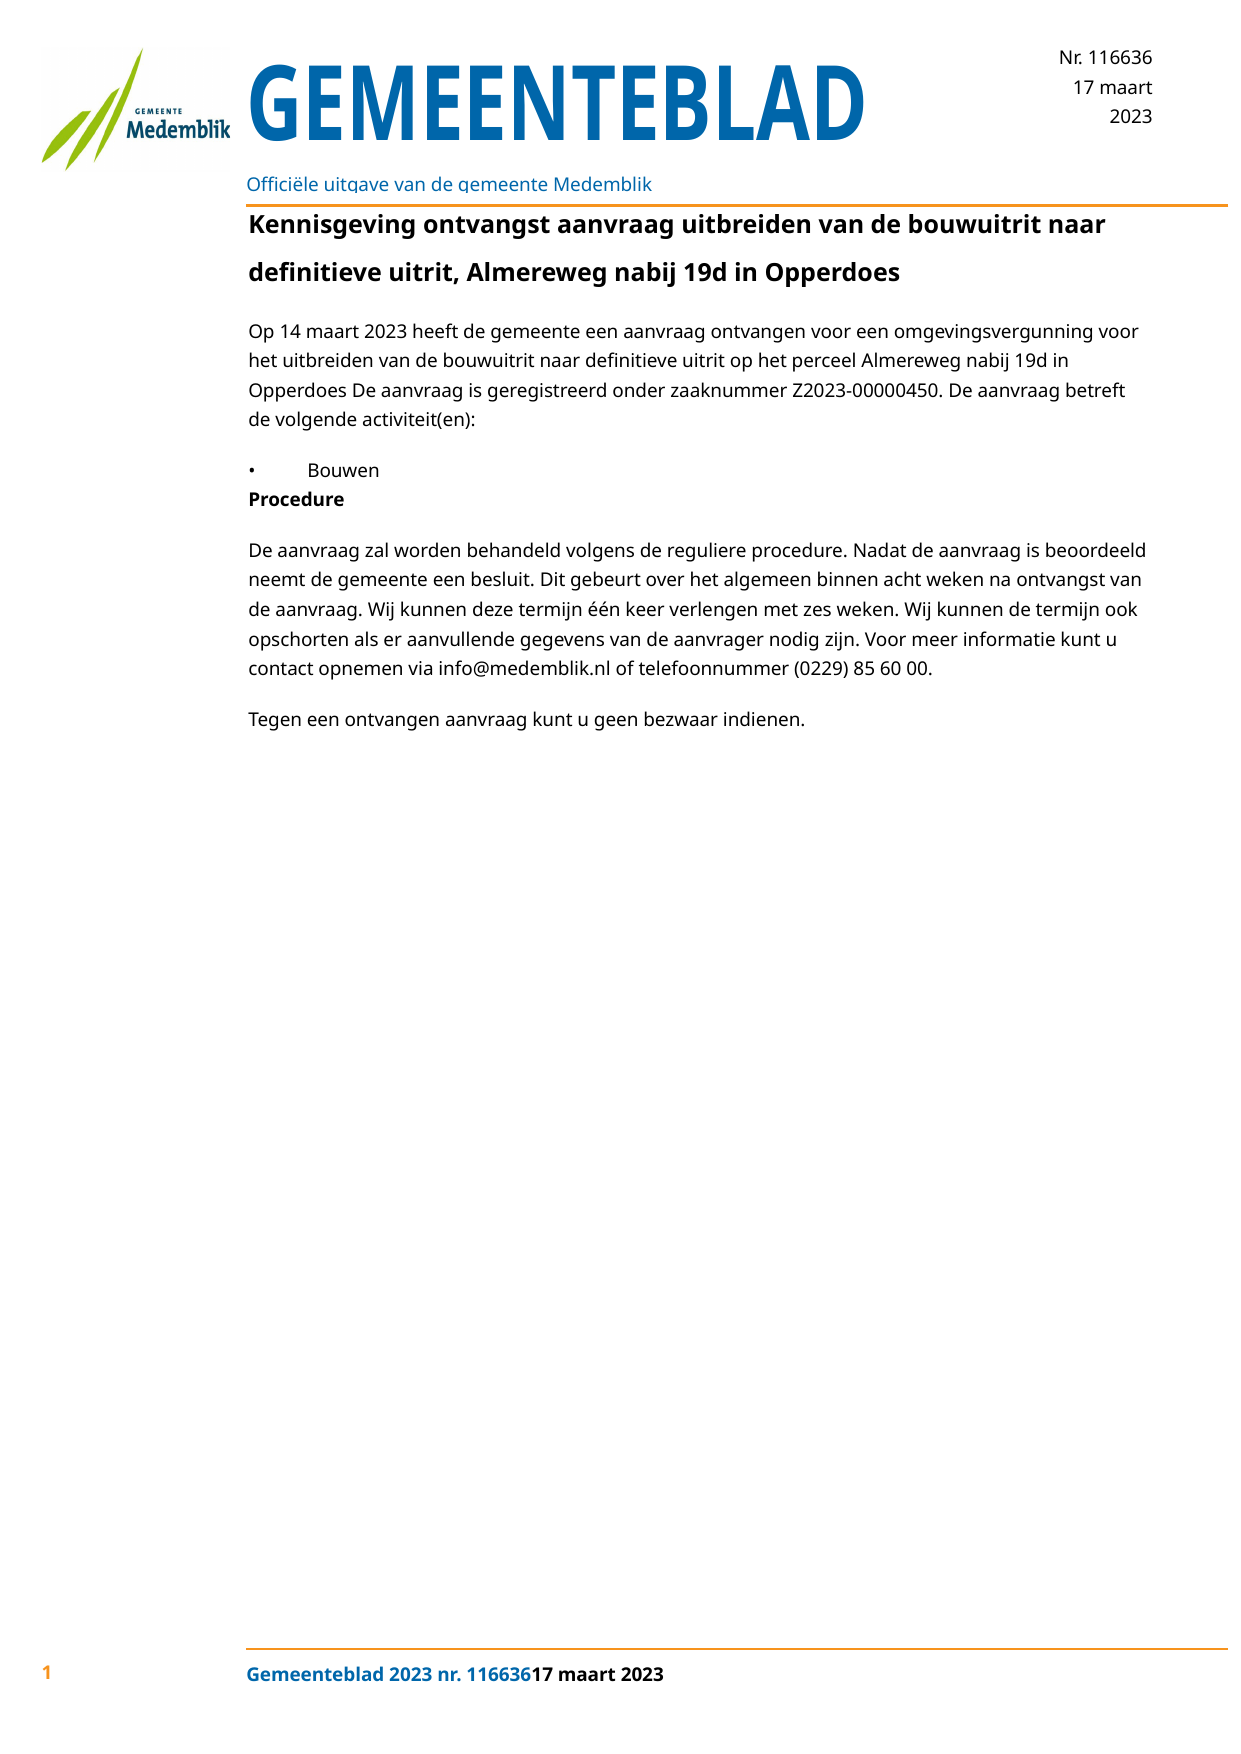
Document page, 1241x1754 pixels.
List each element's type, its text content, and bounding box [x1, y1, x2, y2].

text Op 14 maart 2023 heeft de gemeente een aanvraag ontvangen voor een omgevingsvergunning voor het uitbreiden van de bouwuitrit naar definitieve uitrit op het perceel Almereweg nabij 19d in Opperdoes De aanvraag is geregistreerd onder zaaknummer Z2023-00000450. De aanvraag betreft de volgende activiteit(en): [248, 318, 1152, 432]
picture [41, 47, 231, 172]
text Tegen een ontvangen aanvraag kunt u geen bezwaar indienen. [248, 706, 1152, 732]
text Kennisgeving ontvangst aanvraag uitbreiden van de bouwuitrit naar definitieve uitrit, Almereweg nabij 19d in Opperdoes [248, 207, 1152, 288]
list Bouwen [248, 457, 1152, 483]
text Procedure [248, 487, 1152, 512]
text De aanvraag zal worden behandeld volgens de reguliere procedure. Nadat de aanvraag is beoordeeld neemt de gemeente een besluit. Dit gebeurt over het algemeen binnen acht weken na ontvangst van de aanvraag. Wij kunnen deze termijn één keer verlengen met zes weken. Wij kunnen de termijn ook opschorten als er aanvullende gegevens van de aanvrager nodig zijn. Voor meer informatie kunt u contact opnemen via info@medemblik.nl of telefoonnummer (0229) 85 60 00. [248, 537, 1152, 681]
